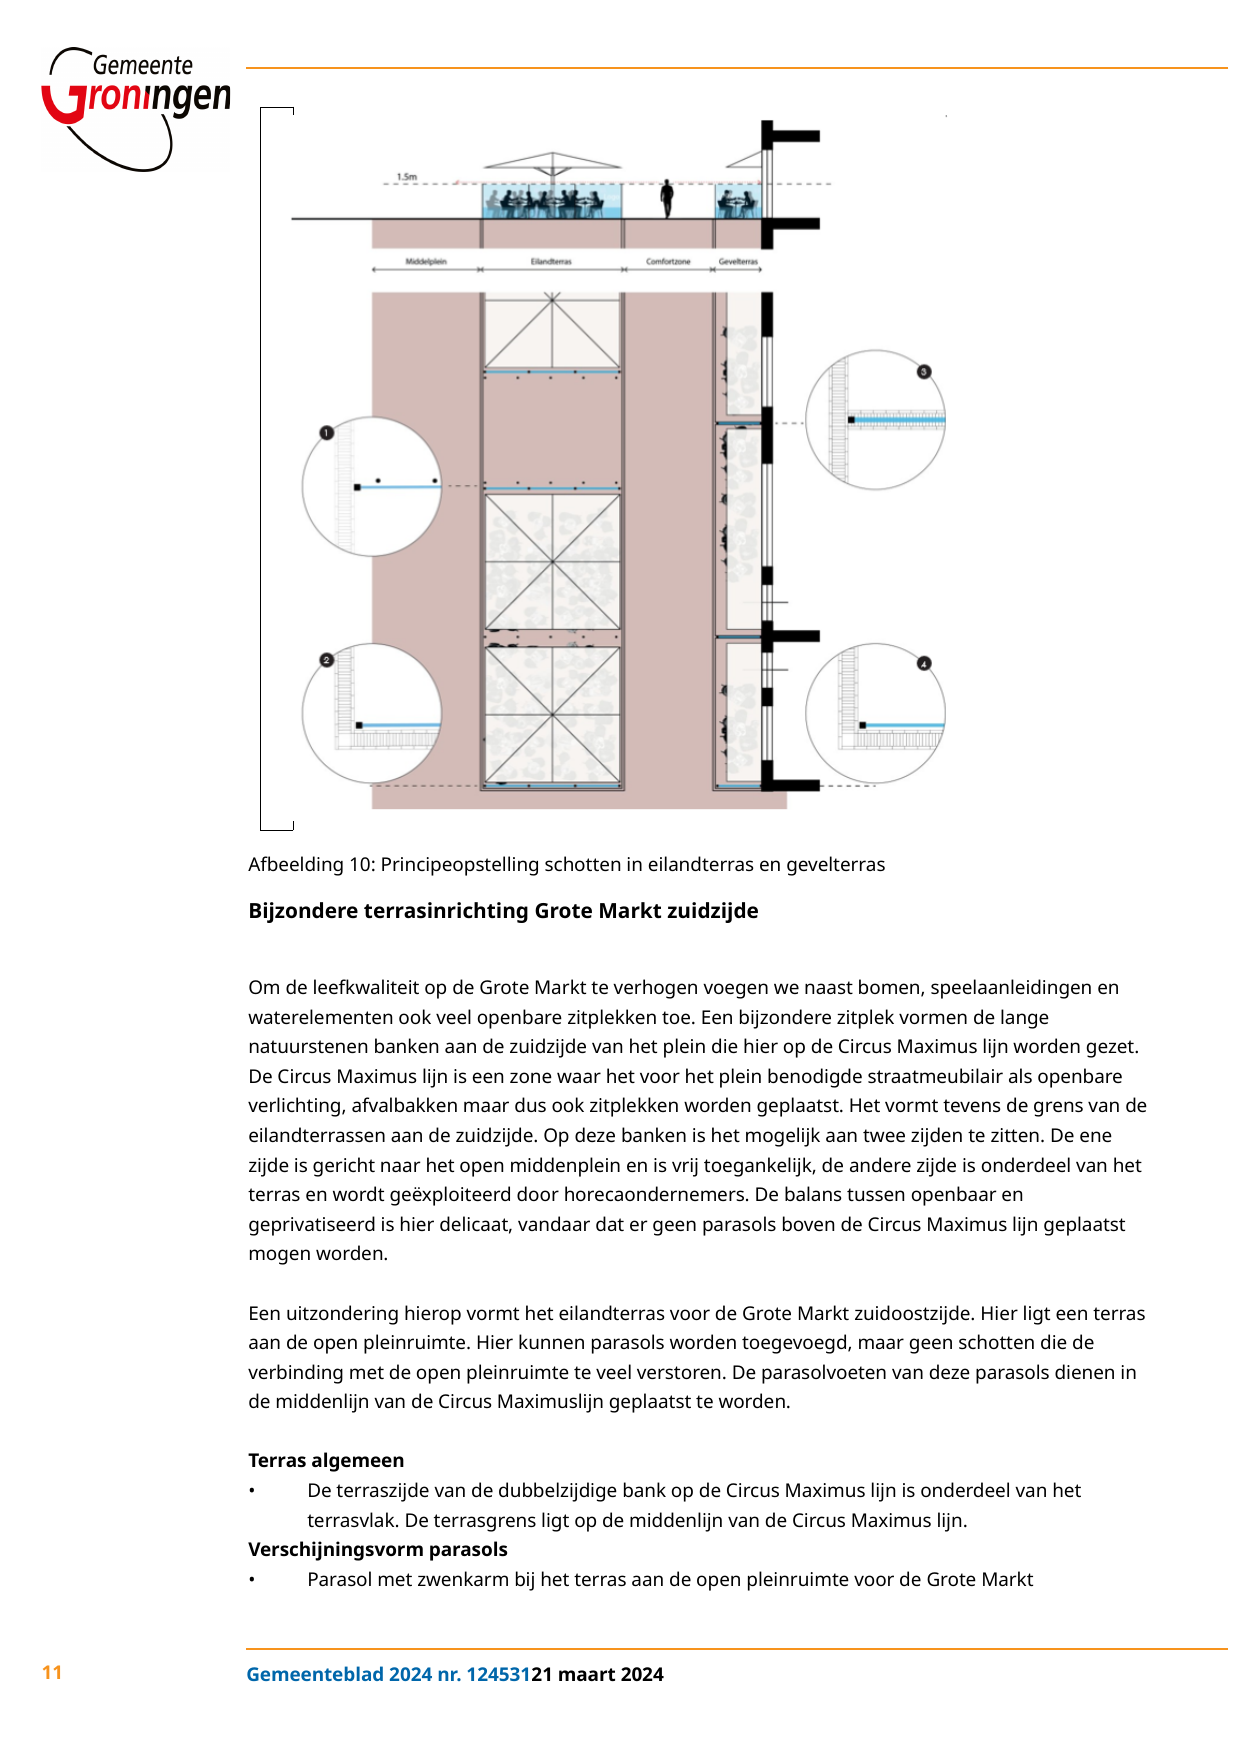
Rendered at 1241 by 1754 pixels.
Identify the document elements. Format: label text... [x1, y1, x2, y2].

text Terras algemeen [248, 1448, 1152, 1473]
list Parasol met zwenkarm bij het terras aan de open pleinruimte voor de Grote Markt [248, 1566, 1152, 1592]
picture [268, 115, 948, 821]
text Bijzondere terrasinrichting Grote Markt zuidzijde [248, 897, 1152, 925]
picture [41, 47, 231, 172]
text Om de leefkwaliteit op de Grote Markt te verhogen voegen we naast bomen, speelaanleidingen en waterelementen ook veel openbare zitplekken toe. Een bijzondere zitplek vormen de lange natuurstenen banken aan de zuidzijde van het plein die hier op de Circus Maximus lijn worden gezet. De Circus Maximus lijn is een zone waar het voor het plein benodigde straatmeubilair als openbare verlichting, afvalbakken maar dus ook zitplekken worden geplaatst. Het vormt tevens de grens van de eilandterrassen aan de zuidzijde. Op deze banken is het mogelijk aan twee zijden te zitten. De ene zijde is gericht naar het open middenplein en is vrij toegankelijk, de andere zijde is onderdeel van het terras en wordt geëxploiteerd door horecaondernemers. De balans tussen openbaar en geprivatiseerd is hier delicaat, vandaar dat er geen parasols boven de Circus Maximus lijn geplaatst mogen worden. [248, 974, 1152, 1266]
text Afbeelding 10: Principeopstelling schotten in eilandterras en gevelterras [248, 851, 1152, 877]
text Verschijningsvorm parasols [248, 1536, 1152, 1562]
text Een uitzondering hierop vormt het eilandterras voor de Grote Markt zuidoostzijde. Hier ligt een terras aan de open pleinruimte. Hier kunnen parasols worden toegevoegd, maar geen schotten die de verbinding met de open pleinruimte te veel verstoren. De parasolvoeten van deze parasols dienen in de middenlijn van de Circus Maximuslijn geplaatst te worden. [248, 1300, 1152, 1414]
list De terraszijde van de dubbelzijdige bank op de Circus Maximus lijn is onderdeel van het terrasvlak. De terrasgrens ligt op de middenlijn van de Circus Maximus lijn. [248, 1477, 1152, 1533]
